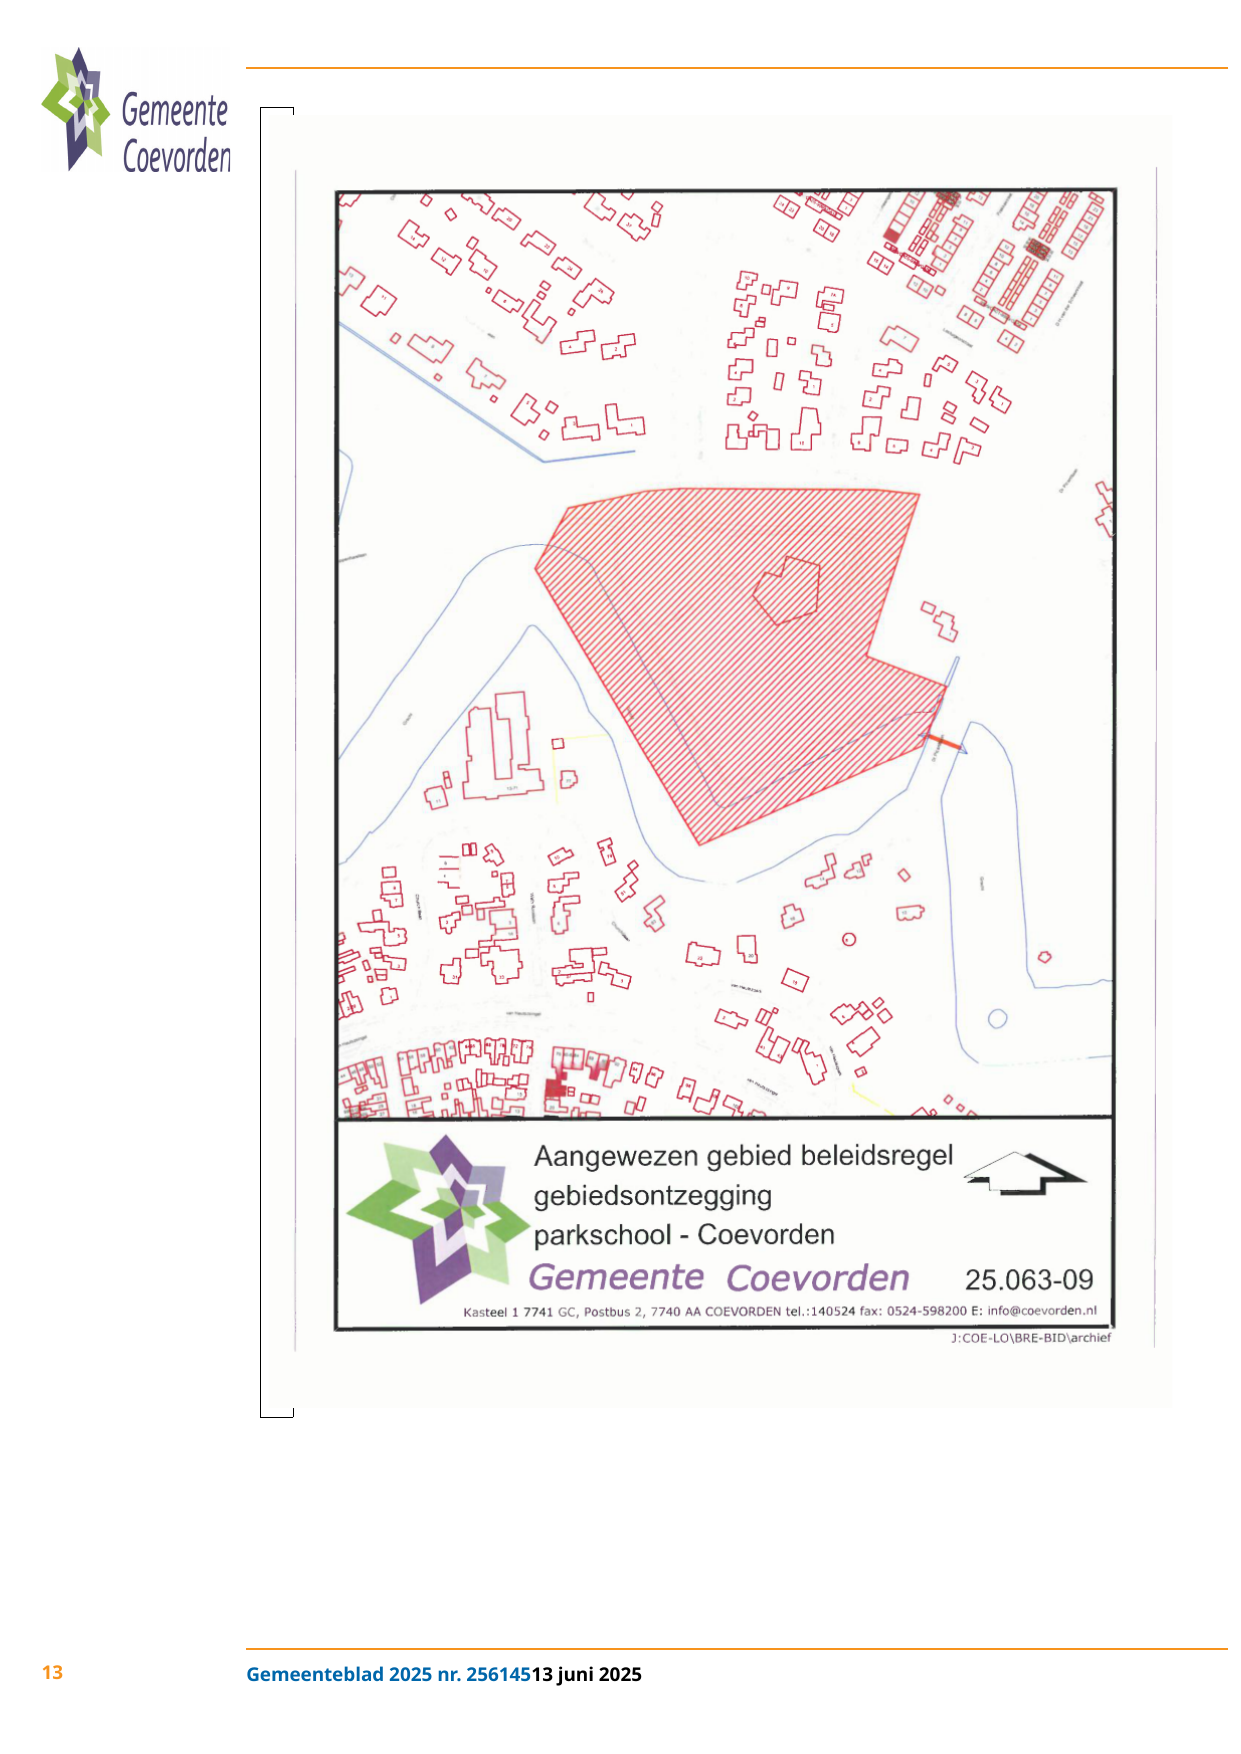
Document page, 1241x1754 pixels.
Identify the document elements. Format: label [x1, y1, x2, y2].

picture [41, 47, 231, 172]
picture [268, 115, 1173, 1408]
